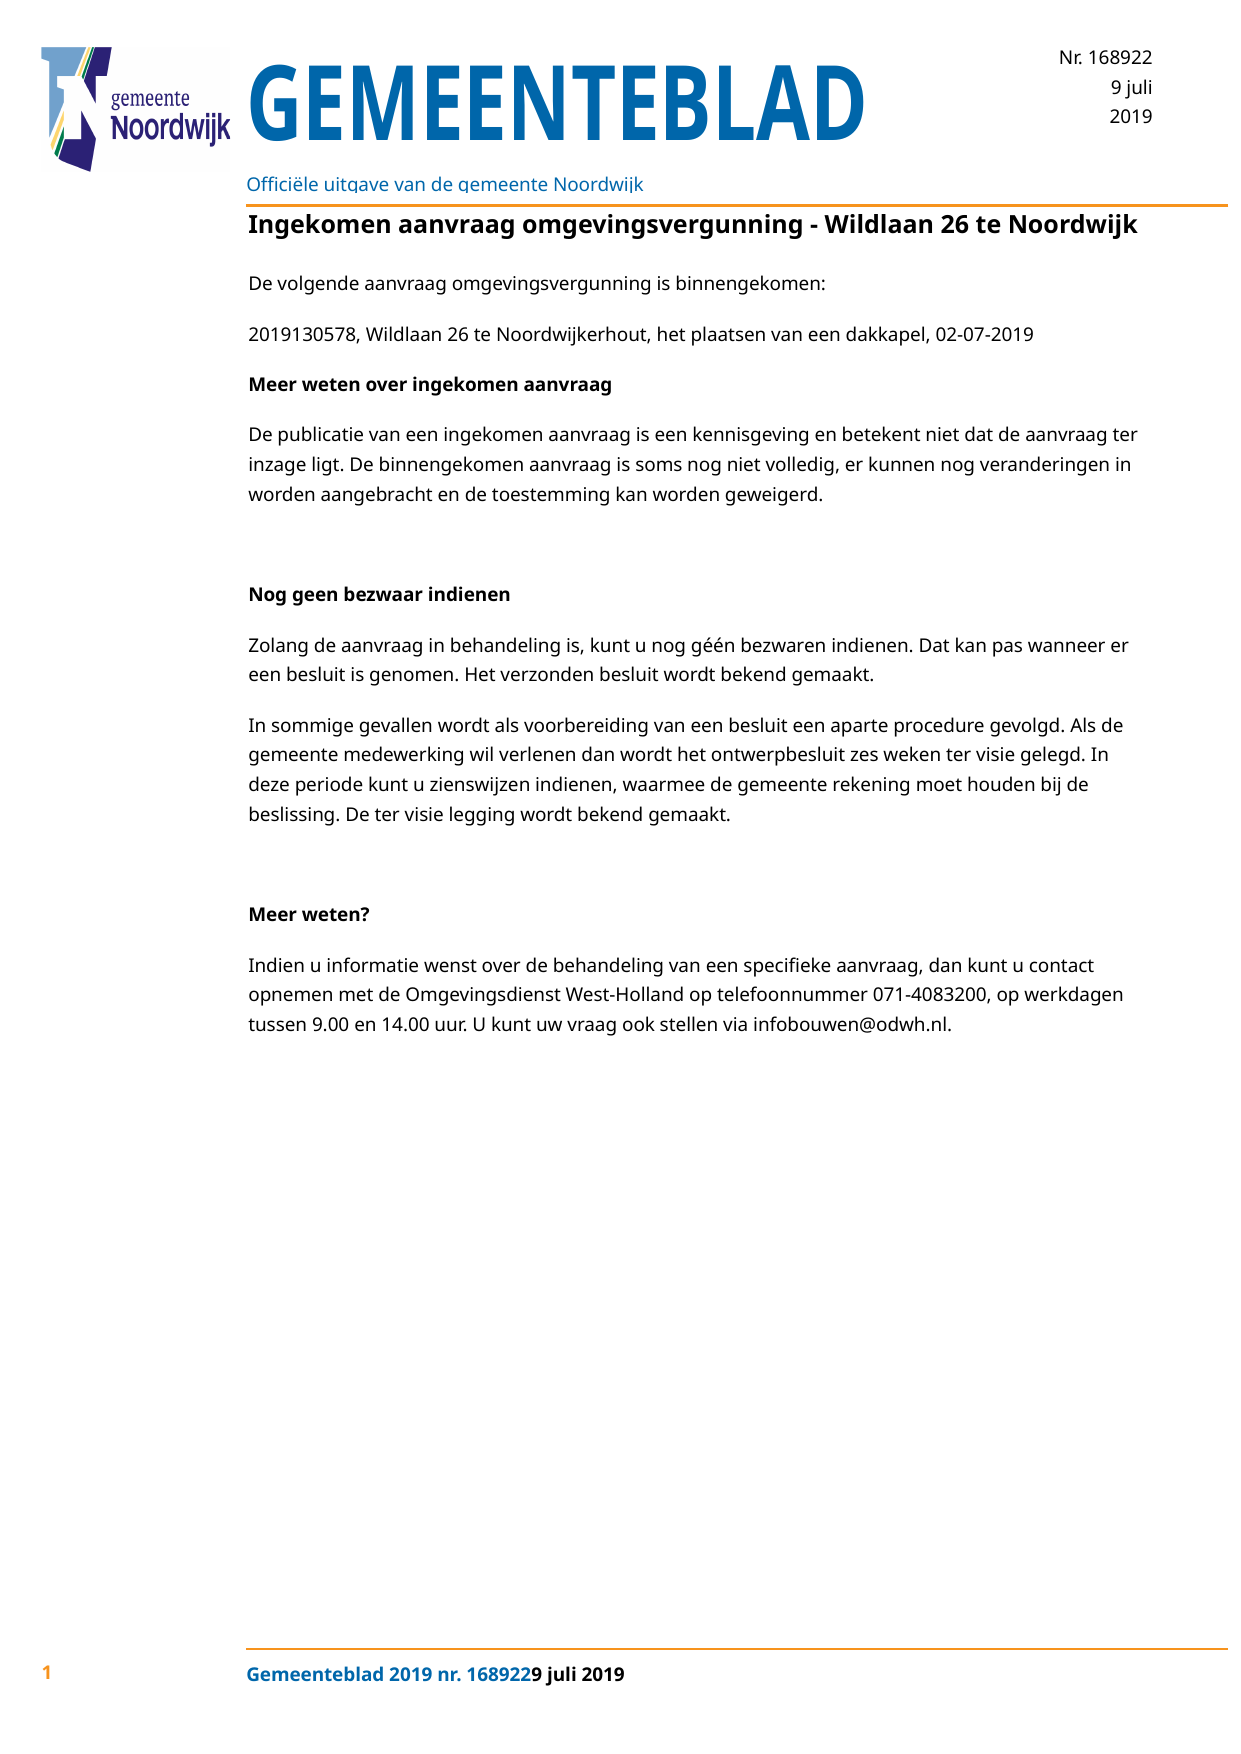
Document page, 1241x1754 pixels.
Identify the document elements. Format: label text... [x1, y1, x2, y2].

text De volgende aanvraag omgevingsvergunning is binnengekomen: [248, 270, 1152, 296]
text Nog geen bezwaar indienen [248, 582, 1152, 607]
text 2019130578, Wildlaan 26 te Noordwijkerhout, het plaatsen van een dakkapel, 02-07-2019 [248, 321, 1152, 346]
text In sommige gevallen wordt als voorbereiding van een besluit een aparte procedure gevolgd. Als de gemeente medewerking wil verlenen dan wordt het ontwerpbesluit zes weken ter visie gelegd. In deze periode kunt u zienswijzen indienen, waarmee de gemeente rekening moet houden bij de beslissing. De ter visie legging wordt bekend gemaakt. [248, 712, 1152, 826]
text Meer weten? [248, 902, 1152, 927]
text Zolang de aanvraag in behandeling is, kunt u nog géén bezwaren indienen. Dat kan pas wanneer er een besluit is genomen. Het verzonden besluit wordt bekend gemaakt. [248, 632, 1152, 687]
picture [41, 47, 231, 172]
text Indien u informatie wenst over de behandeling van een specifieke aanvraag, dan kunt u contact opnemen met de Omgevingsdienst West-Holland op telefoonnummer 071-4083200, op werkdagen tussen 9.00 en 14.00 uur. U kunt uw vraag ook stellen via infobouwen@odwh.nl. [248, 952, 1152, 1037]
text Meer weten over ingekomen aanvraag [248, 371, 1152, 397]
text De publicatie van een ingekomen aanvraag is een kennisgeving en betekent niet dat de aanvraag ter inzage ligt. De binnengekomen aanvraag is soms nog niet volledig, er kunnen nog veranderingen in worden aangebracht en de toestemming kan worden geweigerd. [248, 422, 1152, 506]
text Ingekomen aanvraag omgevingsvergunning - Wildlaan 26 te Noordwijk [248, 207, 1152, 241]
